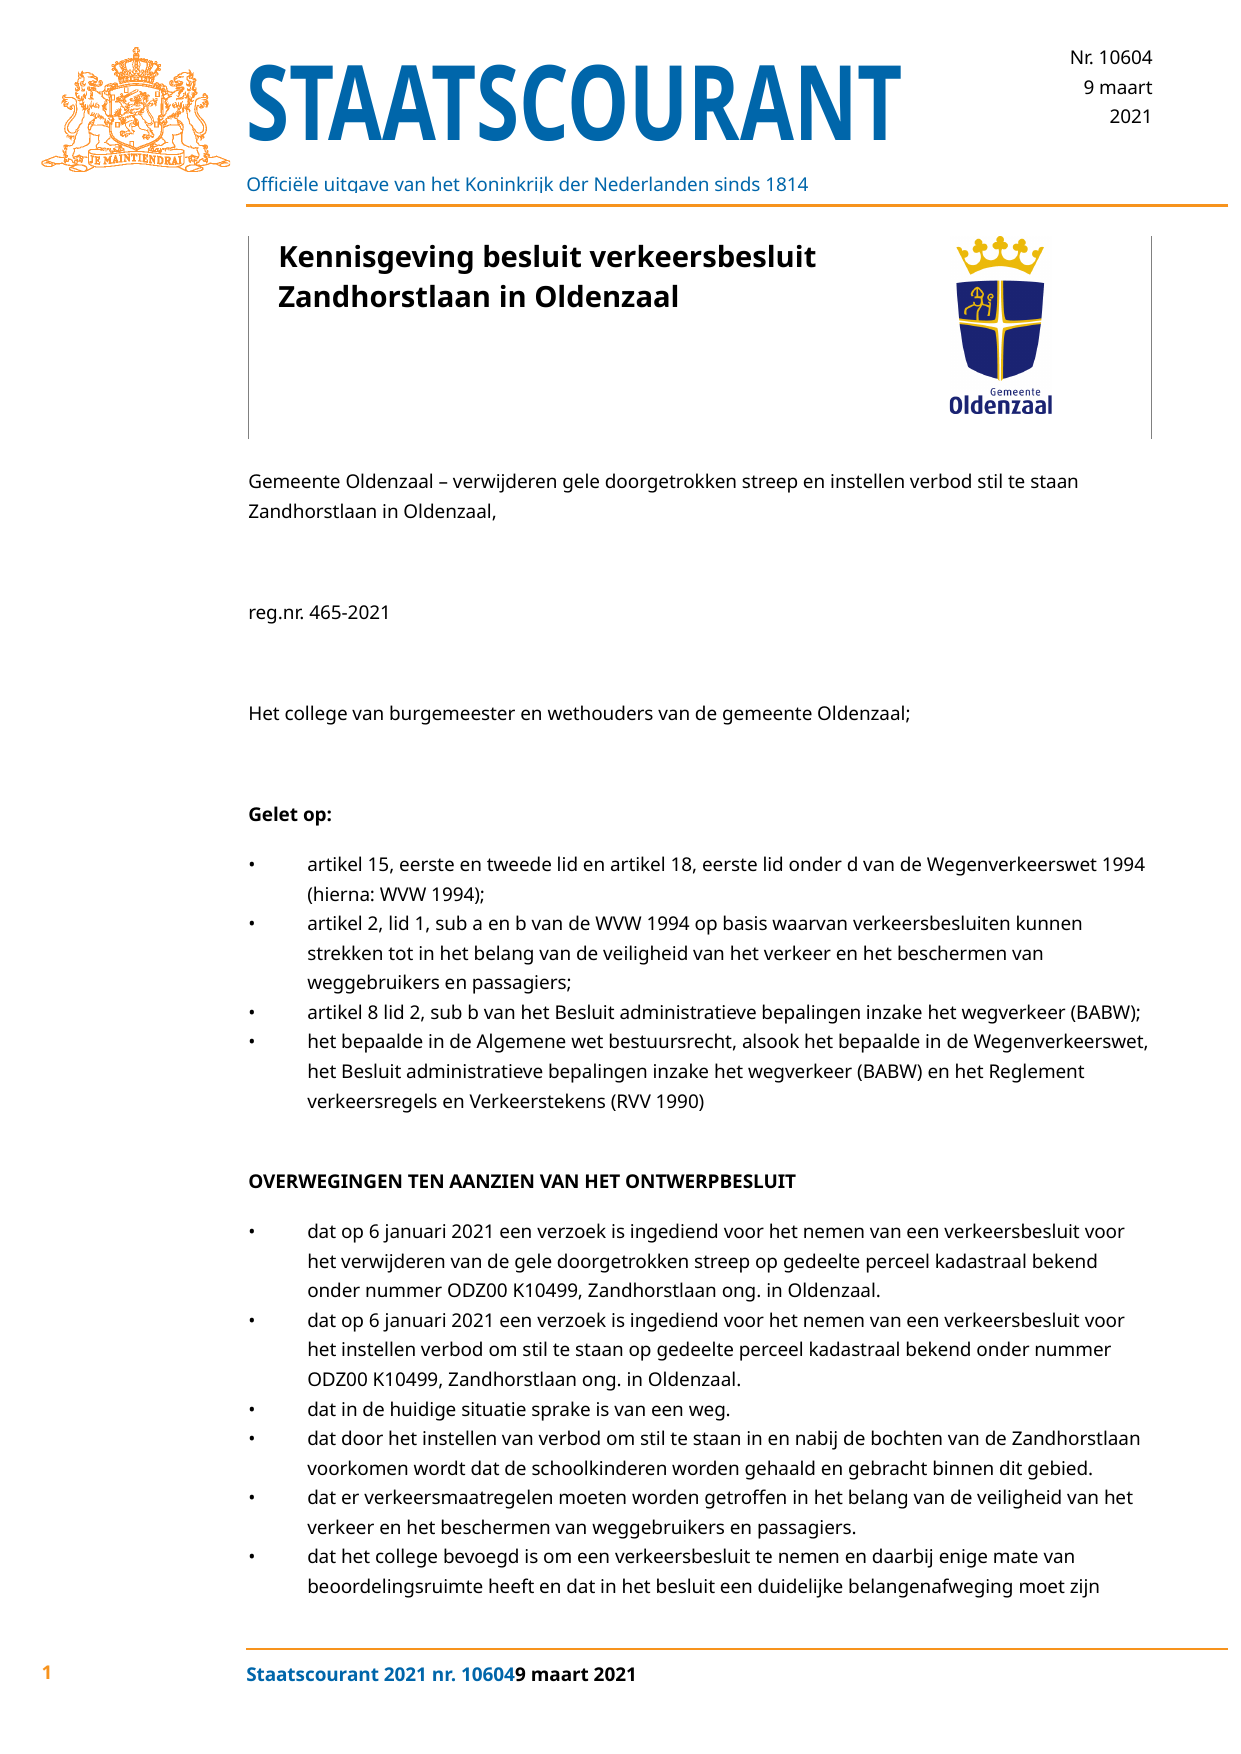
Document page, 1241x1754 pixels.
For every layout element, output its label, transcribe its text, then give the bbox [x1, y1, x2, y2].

list dat door het instellen van verbod om stil te staan in en nabij de bochten van de Zandhorstlaan voorkomen wordt dat de schoolkinderen worden gehaald en gebracht binnen dit gebied. [248, 1425, 1152, 1481]
text Het college van burgemeester en wethouders van de gemeente Oldenzaal; [248, 700, 1152, 726]
text Gemeente Oldenzaal – verwijderen gele doorgetrokken streep en instellen verbod stil te staan Zandhorstlaan in Oldenzaal, [248, 469, 1152, 524]
list artikel 15, eerste en tweede lid en artikel 18, eerste lid onder d van de Wegenverkeerswet 1994 (hierna: WVW 1994); [248, 851, 1152, 906]
list artikel 8 lid 2, sub b van het Besluit administratieve bepalingen inzake het wegverkeer (BABW); [248, 999, 1152, 1025]
picture [41, 47, 231, 172]
table_header [1052, 236, 1151, 413]
list dat het college bevoegd is om een verkeersbesluit te nemen en daarbij enige mate van beoordelingsruimte heeft en dat in het besluit een duidelijke belangenafweging moet zijn [248, 1544, 1152, 1599]
table_header [850, 414, 1151, 439]
text Gelet op: [248, 801, 1152, 826]
list artikel 2, lid 1, sub a en b van de WVW 1994 op basis waarvan verkeersbesluiten kunnen strekken tot in het belang van de veiligheid van het verkeer en het beschermen van weggebruikers en passagiers; [248, 910, 1152, 995]
table_header Kennisgeving besluit verkeersbesluit Zandhorstlaan in Oldenzaal [249, 236, 850, 439]
list dat in de huidige situatie sprake is van een weg. [248, 1396, 1152, 1421]
list dat er verkeersmaatregelen moeten worden getroffen in het belang van de veiligheid van het verkeer en het beschermen van weggebruikers en passagiers. [248, 1484, 1152, 1540]
text OVERWEGINGEN TEN AANZIEN VAN HET ONTWERPBESLUIT [248, 1168, 1152, 1193]
list dat op 6 januari 2021 een verzoek is ingediend voor het nemen van een verkeersbesluit voor het instellen verbod om stil te staan op gedeelte perceel kadastraal bekend onder nummer ODZ00 K10499, Zandhorstlaan ong. in Oldenzaal. [248, 1307, 1152, 1392]
picture [949, 236, 1052, 414]
list het bepaalde in de Algemene wet bestuursrecht, alsook het bepaalde in de Wegenverkeerswet, het Besluit administratieve bepalingen inzake het wegverkeer (BABW) en het Reglement verkeersregels en Verkeerstekens (RVV 1990) [248, 1029, 1152, 1113]
table_header [850, 236, 949, 413]
list dat op 6 januari 2021 een verzoek is ingediend voor het nemen van een verkeersbesluit voor het verwijderen van de gele doorgetrokken streep op gedeelte perceel kadastraal bekend onder nummer ODZ00 K10499, Zandhorstlaan ong. in Oldenzaal. [248, 1218, 1152, 1303]
text reg.nr. 465-2021 [248, 599, 1152, 625]
